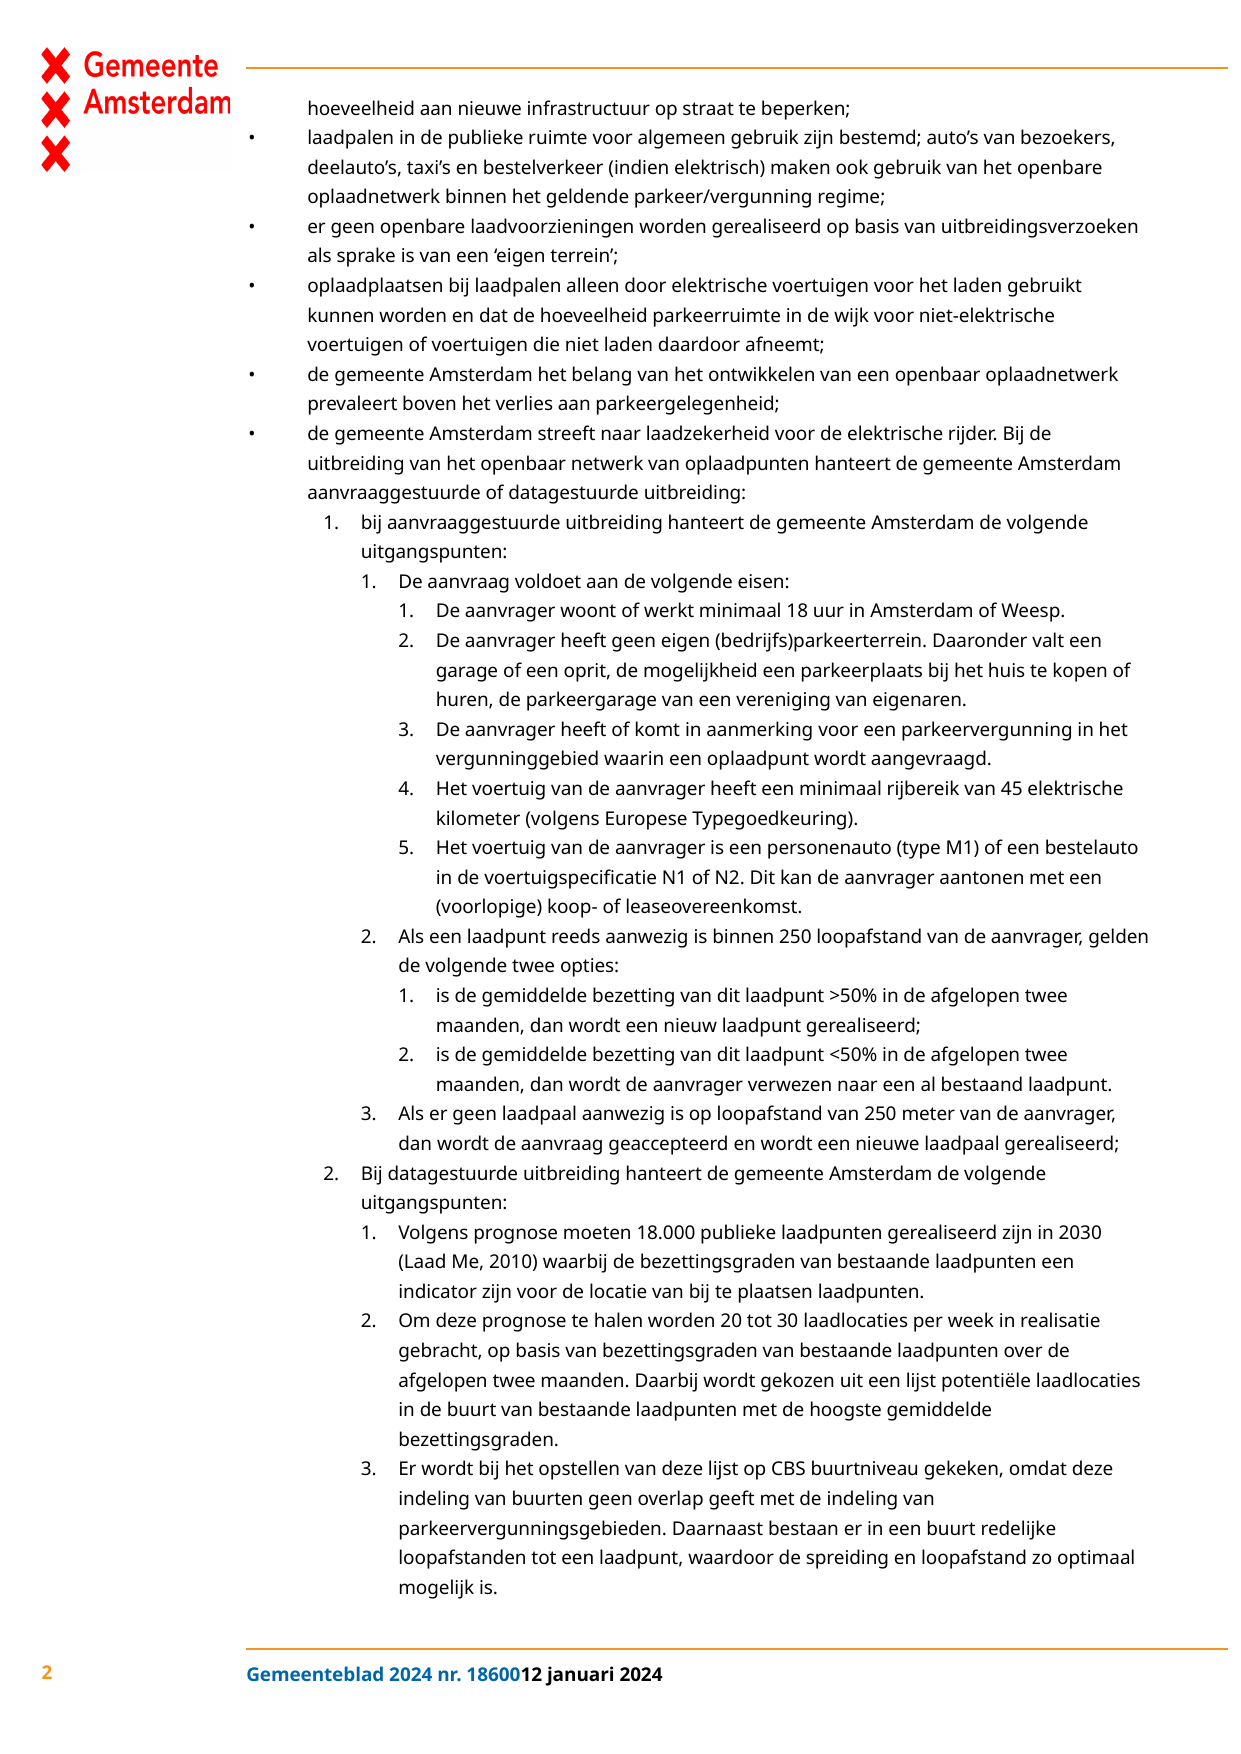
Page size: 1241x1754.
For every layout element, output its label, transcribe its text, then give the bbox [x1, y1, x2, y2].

list is de gemiddelde bezetting van dit laadpunt <50% in de afgelopen twee maanden, dan wordt de aanvrager verwezen naar een al bestaand laadpunt. [398, 1041, 1152, 1097]
picture [41, 47, 231, 172]
list Het voertuig van de aanvrager heeft een minimaal rijbereik van 45 elektrische kilometer (volgens Europese Typegoedkeuring). [398, 775, 1152, 831]
list oplaadplaatsen bij laadpalen alleen door elektrische voertuigen voor het laden gebruikt kunnen worden en dat de hoeveelheid parkeerruimte in de wijk voor niet-elektrische voertuigen of voertuigen die niet laden daardoor afneemt; [248, 272, 1152, 357]
list Als er geen laadpaal aanwezig is op loopafstand van 250 meter van de aanvrager, dan wordt de aanvraag geaccepteerd en wordt een nieuwe laadpaal gerealiseerd; [361, 1101, 1152, 1156]
list bij aanvraaggestuurde uitbreiding hanteert de gemeente Amsterdam de volgende uitgangspunten: [323, 509, 1152, 564]
list Bij datagestuurde uitbreiding hanteert de gemeente Amsterdam de volgende uitgangspunten: [323, 1160, 1152, 1215]
list er geen openbare laadvoorzieningen worden gerealiseerd op basis van uitbreidingsverzoeken als sprake is van een ‘eigen terrein’; [248, 213, 1152, 268]
list De aanvrager heeft geen eigen (bedrijfs)parkeerterrein. Daaronder valt een garage of een oprit, de mogelijkheid een parkeerplaats bij het huis te kopen of huren, de parkeergarage van een vereniging van eigenaren. [398, 627, 1152, 712]
list De aanvrager woont of werkt minimaal 18 uur in Amsterdam of Weesp. [398, 598, 1152, 623]
list de gemeente Amsterdam het belang van het ontwikkelen van een openbaar oplaadnetwerk prevaleert boven het verlies aan parkeergelegenheid; [248, 361, 1152, 416]
list Volgens prognose moeten 18.000 publieke laadpunten gerealiseerd zijn in 2030 (Laad Me, 2010) waarbij de bezettingsgraden van bestaande laadpunten een indicator zijn voor de locatie van bij te plaatsen laadpunten. [361, 1219, 1152, 1304]
list laadpalen in de publieke ruimte voor algemeen gebruik zijn bestemd; auto’s van bezoekers, deelauto’s, taxi’s en bestelverkeer (indien elektrisch) maken ook gebruik van het openbare oplaadnetwerk binnen het geldende parkeer/vergunning regime; [248, 124, 1152, 209]
list hoeveelheid aan nieuwe infrastructuur op straat te beperken; [248, 95, 1152, 121]
list is de gemiddelde bezetting van dit laadpunt >50% in de afgelopen twee maanden, dan wordt een nieuw laadpunt gerealiseerd; [398, 982, 1152, 1038]
list Er wordt bij het opstellen van deze lijst op CBS buurtniveau gekeken, omdat deze indeling van buurten geen overlap geeft met de indeling van parkeervergunningsgebieden. Daarnaast bestaan er in een buurt redelijke loopafstanden tot een laadpunt, waardoor de spreiding en loopafstand zo optimaal mogelijk is. [361, 1456, 1152, 1600]
list de gemeente Amsterdam streeft naar laadzekerheid voor de elektrische rijder. Bij de uitbreiding van het openbaar netwerk van oplaadpunten hanteert de gemeente Amsterdam aanvraaggestuurde of datagestuurde uitbreiding: [248, 420, 1152, 505]
list Het voertuig van de aanvrager is een personenauto (type M1) of een bestelauto in de voertuigspecificatie N1 of N2. Dit kan de aanvrager aantonen met een (voorlopige) koop- of leaseovereenkomst. [398, 834, 1152, 919]
list De aanvrager heeft of komt in aanmerking voor een parkeervergunning in het vergunninggebied waarin een oplaadpunt wordt aangevraagd. [398, 716, 1152, 771]
list Om deze prognose te halen worden 20 tot 30 laadlocaties per week in realisatie gebracht, op basis van bezettingsgraden van bestaande laadpunten over de afgelopen twee maanden. Daarbij wordt gekozen uit een lijst potentiële laadlocaties in de buurt van bestaande laadpunten met de hoogste gemiddelde bezettingsgraden. [361, 1308, 1152, 1452]
list Als een laadpunt reeds aanwezig is binnen 250 loopafstand van de aanvrager, gelden de volgende twee opties: [361, 923, 1152, 978]
list De aanvraag voldoet aan de volgende eisen: [361, 568, 1152, 594]
